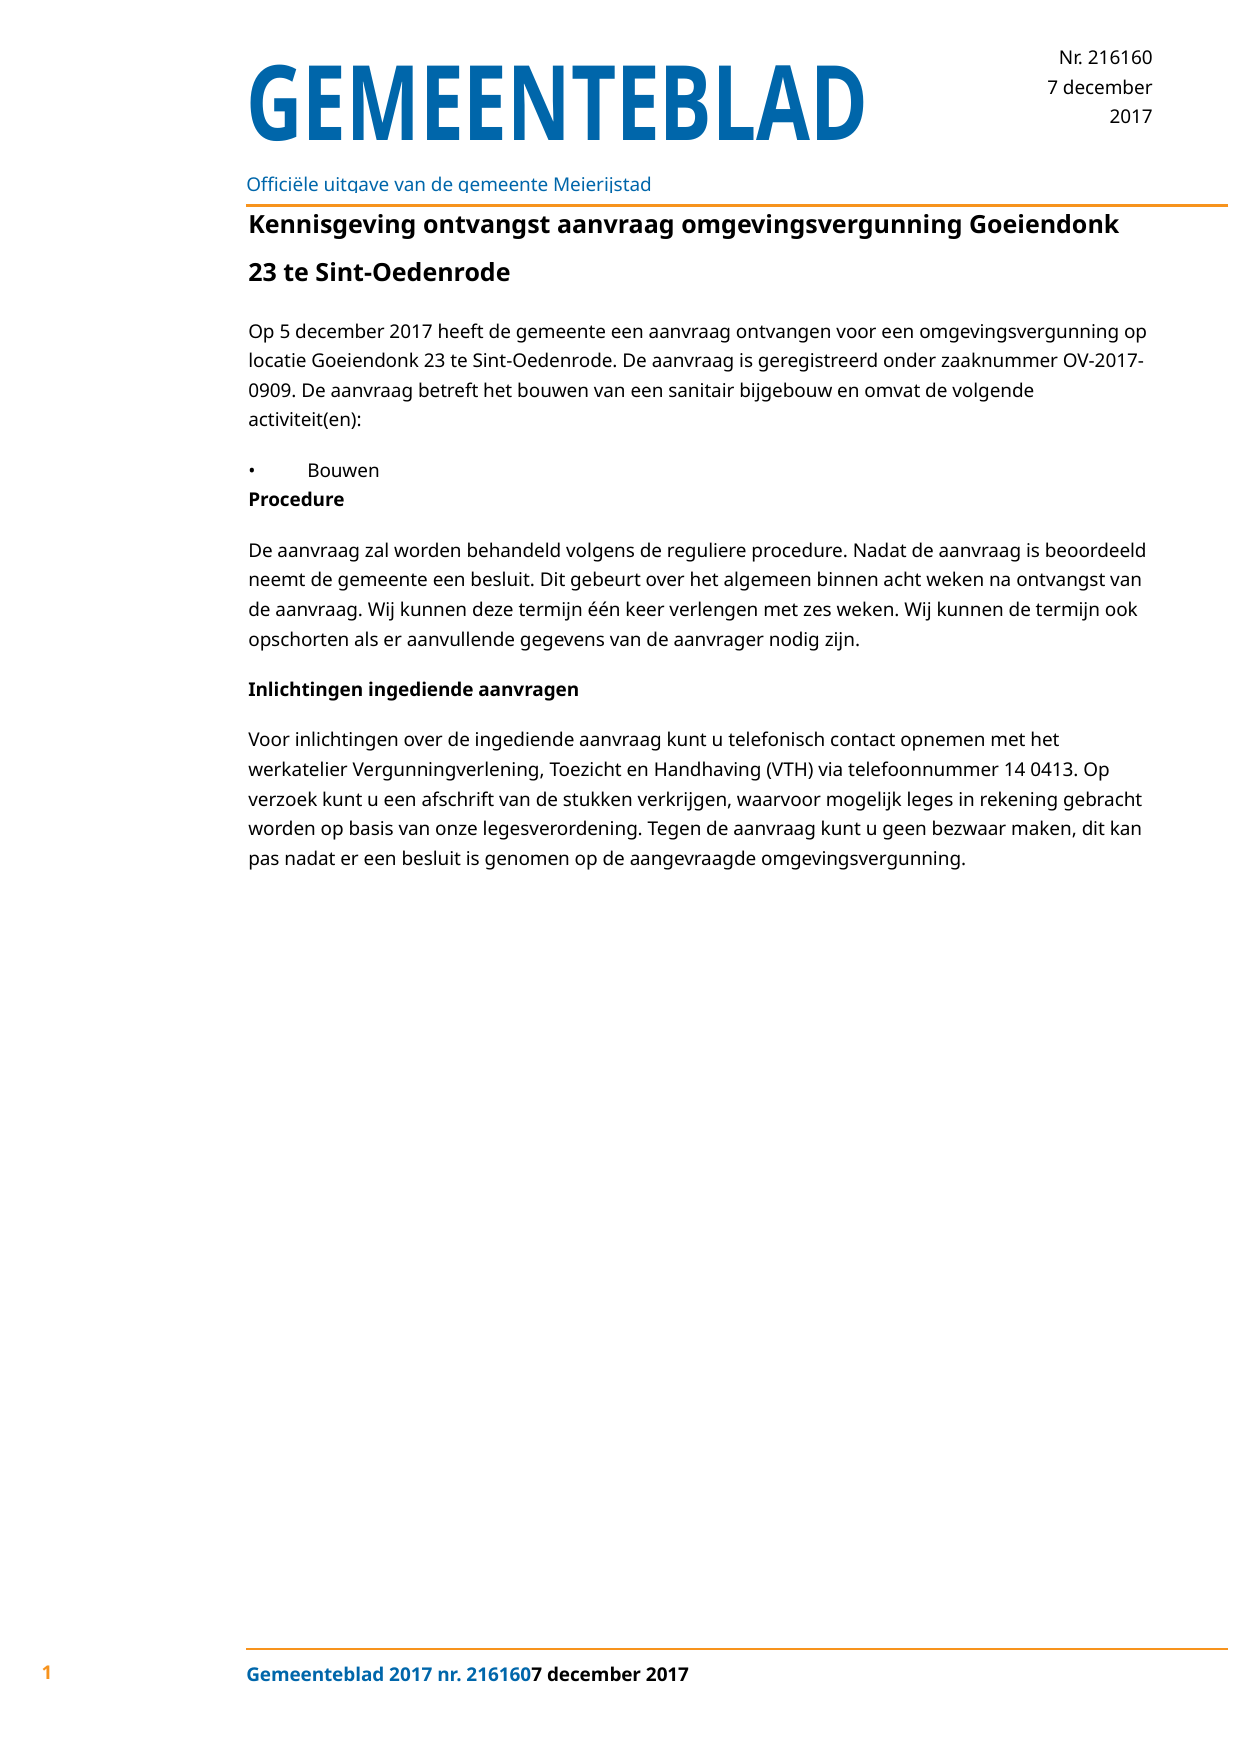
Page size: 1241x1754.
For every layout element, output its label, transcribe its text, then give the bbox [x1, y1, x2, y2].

text Inlichtingen ingediende aanvragen [248, 676, 1152, 702]
text Voor inlichtingen over de ingediende aanvraag kunt u telefonisch contact opnemen met het werkatelier Vergunningverlening, Toezicht en Handhaving (VTH) via telefoonnummer 14 0413. Op verzoek kunt u een afschrift van de stukken verkrijgen, waarvoor mogelijk leges in rekening gebracht worden op basis van onze legesverordening. Tegen de aanvraag kunt u geen bezwaar maken, dit kan pas nadat er een besluit is genomen op de aangevraagde omgevingsvergunning. [248, 727, 1152, 871]
text Kennisgeving ontvangst aanvraag omgevingsvergunning Goeiendonk 23 te Sint-Oedenrode [248, 207, 1152, 288]
picture [41, 47, 231, 172]
text De aanvraag zal worden behandeld volgens de reguliere procedure. Nadat de aanvraag is beoordeeld neemt de gemeente een besluit. Dit gebeurt over het algemeen binnen acht weken na ontvangst van de aanvraag. Wij kunnen deze termijn één keer verlengen met zes weken. Wij kunnen de termijn ook opschorten als er aanvullende gegevens van de aanvrager nodig zijn. [248, 537, 1152, 652]
list Bouwen [248, 457, 1152, 483]
text Op 5 december 2017 heeft de gemeente een aanvraag ontvangen voor een omgevingsvergunning op locatie Goeiendonk 23 te Sint-Oedenrode. De aanvraag is geregistreerd onder zaaknummer OV-2017-0909. De aanvraag betreft het bouwen van een sanitair bijgebouw en omvat de volgende activiteit(en): [248, 318, 1152, 432]
text Procedure [248, 487, 1152, 512]
